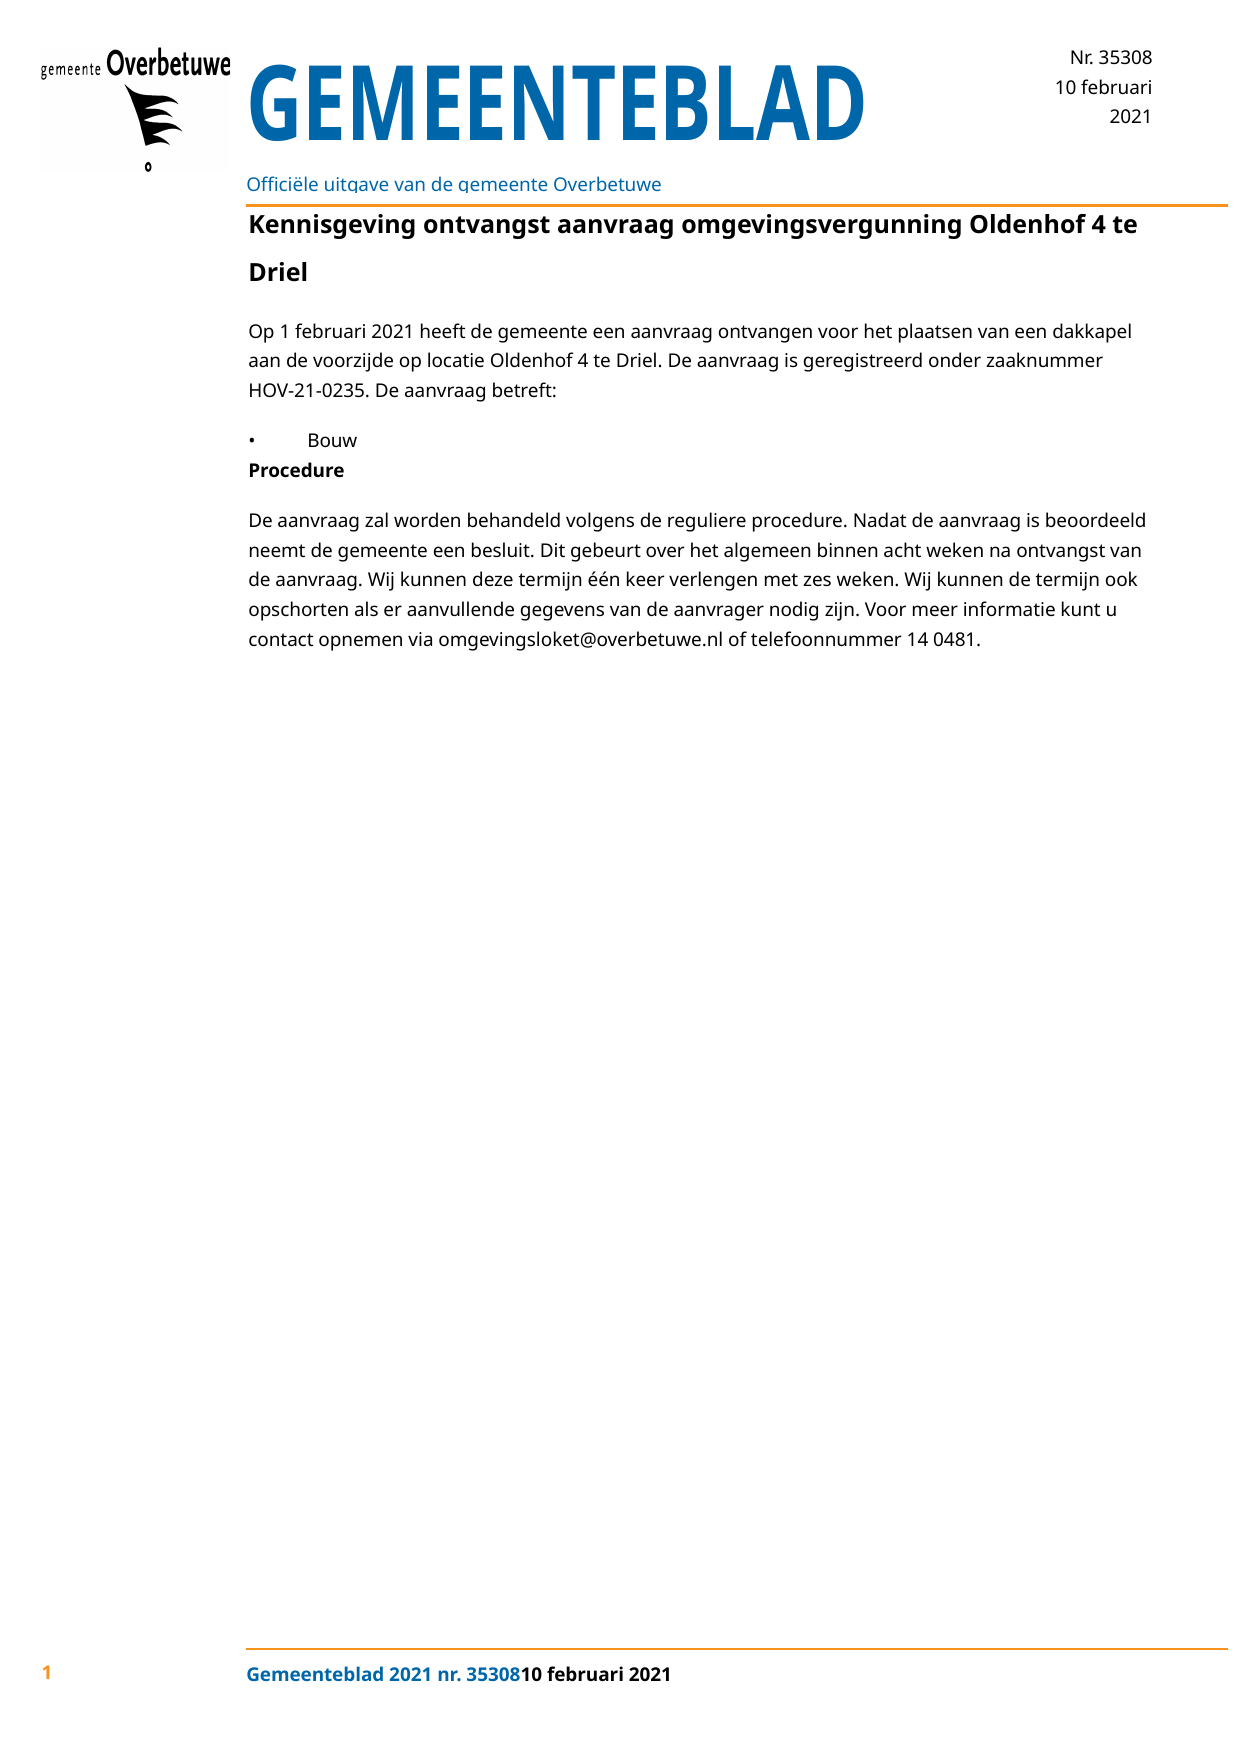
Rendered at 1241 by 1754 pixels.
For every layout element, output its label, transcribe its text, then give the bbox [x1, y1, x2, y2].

picture [41, 47, 231, 172]
list Bouw [248, 427, 1152, 453]
text Kennisgeving ontvangst aanvraag omgevingsvergunning Oldenhof 4 te Driel [248, 207, 1152, 288]
text De aanvraag zal worden behandeld volgens de reguliere procedure. Nadat de aanvraag is beoordeeld neemt de gemeente een besluit. Dit gebeurt over het algemeen binnen acht weken na ontvangst van de aanvraag. Wij kunnen deze termijn één keer verlengen met zes weken. Wij kunnen de termijn ook opschorten als er aanvullende gegevens van de aanvrager nodig zijn. Voor meer informatie kunt u contact opnemen via omgevingsloket@overbetuwe.nl of telefoonnummer 14 0481. [248, 507, 1152, 652]
text Procedure [248, 457, 1152, 483]
text Op 1 februari 2021 heeft de gemeente een aanvraag ontvangen voor het plaatsen van een dakkapel aan de voorzijde op locatie Oldenhof 4 te Driel. De aanvraag is geregistreerd onder zaaknummer HOV-21-0235. De aanvraag betreft: [248, 318, 1152, 403]
